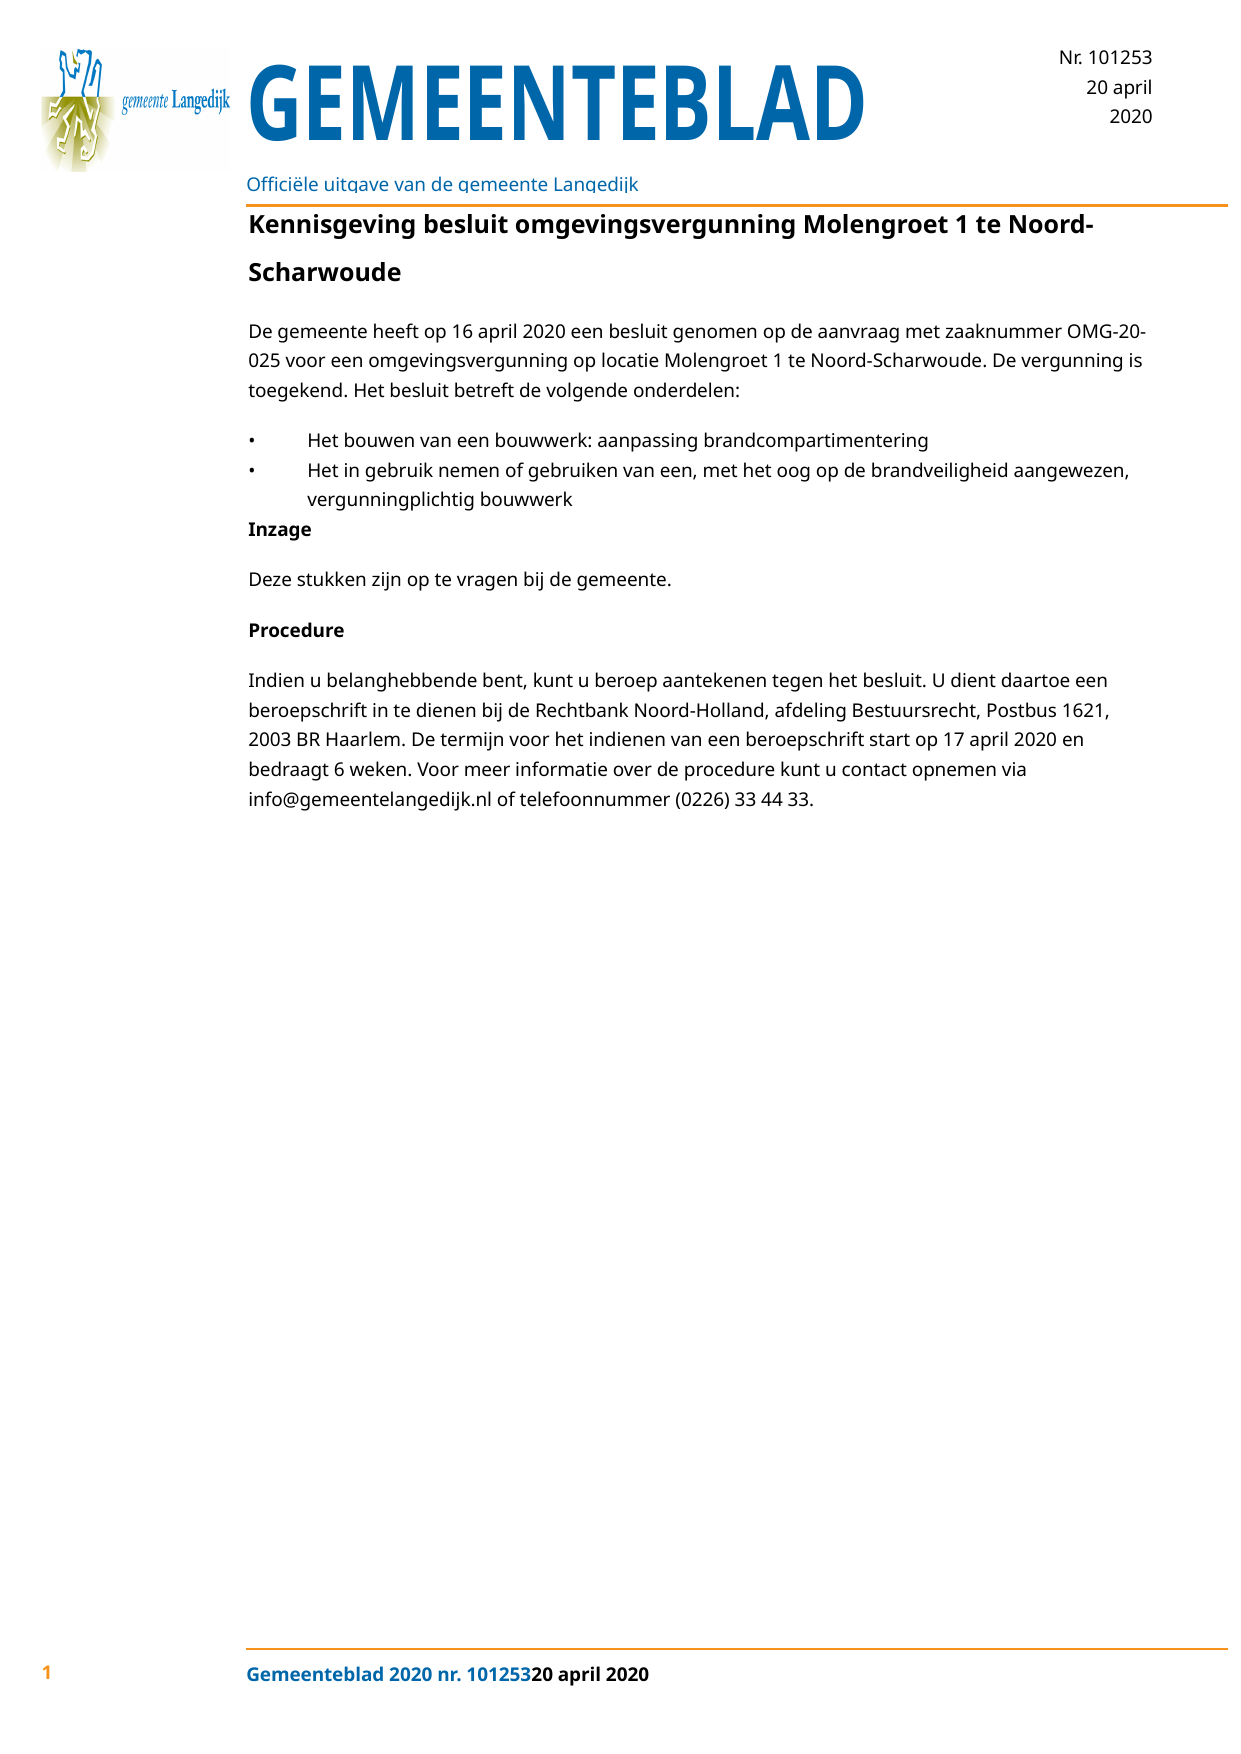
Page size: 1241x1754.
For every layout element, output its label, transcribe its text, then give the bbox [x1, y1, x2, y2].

text Kennisgeving besluit omgevingsvergunning Molengroet 1 te Noord-Scharwoude [248, 207, 1152, 288]
list Het bouwen van een bouwwerk: aanpassing brandcompartimentering [248, 427, 1152, 453]
text Inzage [248, 516, 1152, 542]
text Procedure [248, 617, 1152, 643]
picture [41, 47, 231, 172]
text Deze stukken zijn op te vragen bij de gemeente. [248, 567, 1152, 592]
text De gemeente heeft op 16 april 2020 een besluit genomen op de aanvraag met zaaknummer OMG-20-025 voor een omgevingsvergunning op locatie Molengroet 1 te Noord-Scharwoude. De vergunning is toegekend. Het besluit betreft de volgende onderdelen: [248, 318, 1152, 403]
text Indien u belanghebbende bent, kunt u beroep aantekenen tegen het besluit. U dient daartoe een beroepschrift in te dienen bij de Rechtbank Noord-Holland, afdeling Bestuursrecht, Postbus 1621, 2003 BR Haarlem. De termijn voor het indienen van een beroepschrift start op 17 april 2020 en bedraagt 6 weken. Voor meer informatie over de procedure kunt u contact opnemen via info@gemeentelangedijk.nl of telefoonnummer (0226) 33 44 33. [248, 667, 1152, 812]
list Het in gebruik nemen of gebruiken van een, met het oog op de brandveiligheid aangewezen, vergunningplichtig bouwwerk [248, 457, 1152, 512]
